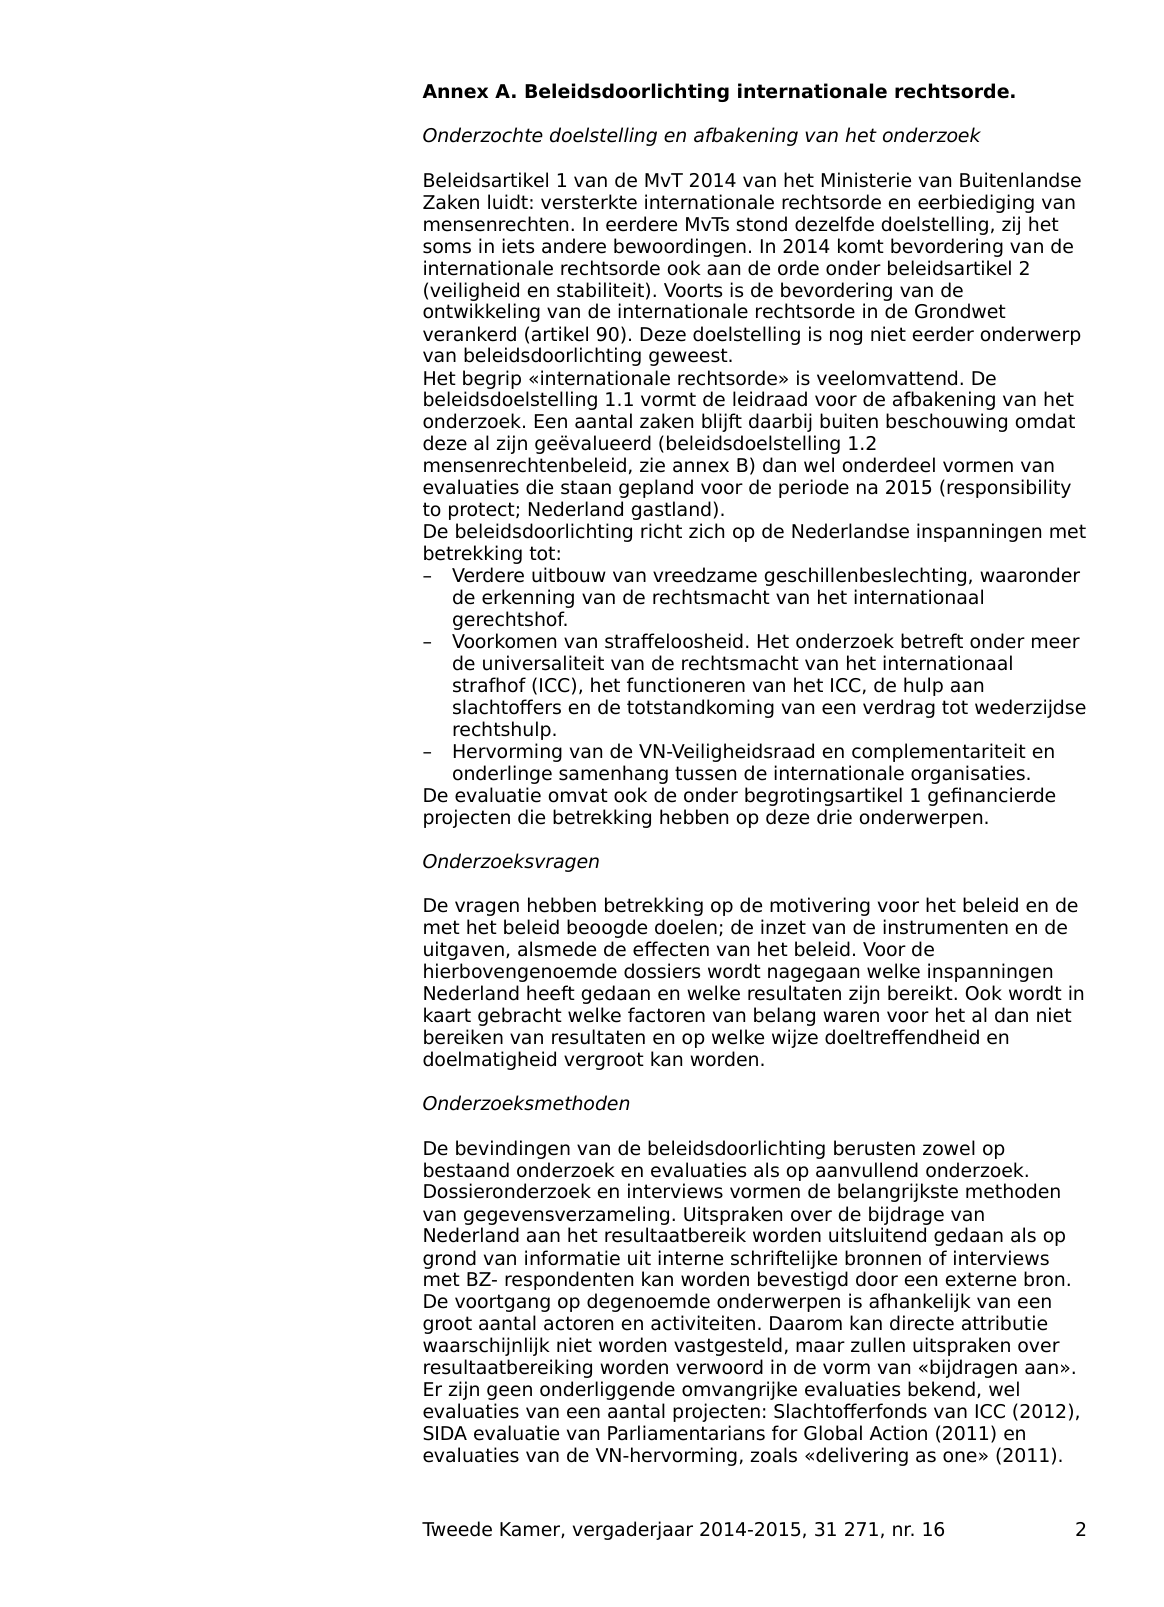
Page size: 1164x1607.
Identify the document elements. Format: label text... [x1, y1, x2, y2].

text De beleidsdoorlichting richt zich op de Nederlandse inspanningen met betrekking tot: [422, 521, 1087, 565]
subtitle Onderzoeksmethoden [422, 1093, 1087, 1115]
subtitle Onderzochte doelstelling en afbakening van het onderzoek [422, 125, 1087, 147]
text De voortgang op degenoemde onderwerpen is afhankelijk van een groot aantal actoren en activiteiten. Daarom kan directe attributie waarschijnlijk niet worden vastgesteld, maar zullen uitspraken over resultaatbereiking worden verwoord in de vorm van «bijdragen aan». Er zijn geen onderliggende omvangrijke evaluaties bekend, wel evaluaties van een aantal projecten: Slachtofferfonds van ICC (2012), SIDA evaluatie van Parliamentarians for Global Action (2011) en evaluaties van de VN-hervorming, zoals «delivering as one» (2011). [422, 1291, 1087, 1467]
text Beleidsartikel 1 van de MvT 2014 van het Ministerie van Buitenlandse Zaken luidt: versterkte internationale rechtsorde en eerbiediging van mensenrechten. In eerdere MvTs stond dezelfde doelstelling, zij het soms in iets andere bewoordingen. In 2014 komt bevordering van de internationale rechtsorde ook aan de orde onder beleidsartikel 2 (veiligheid en stabiliteit). Voorts is de bevordering van de ontwikkeling van de internationale rechtsorde in de Grondwet verankerd (artikel 90). Deze doelstelling is nog niet eerder onderwerp van beleidsdoorlichting geweest. [422, 169, 1087, 367]
subtitle Annex A. Beleidsdoorlichting internationale rechtsorde. [422, 81, 1087, 103]
text De bevindingen van de beleidsdoorlichting berusten zowel op bestaand onderzoek en evaluaties als op aanvullend onderzoek. Dossieronderzoek en interviews vormen de belangrijkste methoden van gegevensverzameling. Uitspraken over de bijdrage van Nederland aan het resultaatbereik worden uitsluitend gedaan als op grond van informatie uit interne schriftelijke bronnen of interviews met BZ- respondenten kan worden bevestigd door een externe bron. [422, 1137, 1087, 1291]
text Het begrip «internationale rechtsorde» is veelomvattend. De beleidsdoelstelling 1.1 vormt de leidraad voor de afbakening van het onderzoek. Een aantal zaken blijft daarbij buiten beschouwing omdat deze al zijn geëvalueerd (beleidsdoelstelling 1.2 mensenrechtenbeleid, zie annex B) dan wel onderdeel vormen van evaluaties die staan gepland voor de periode na 2015 (responsibility to protect; Nederland gastland). [422, 367, 1087, 521]
text – Verdere uitbouw van vreedzame geschillenbeslechting, waaronder de erkenning van de rechtsmacht van het internationaal gerechtshof. [422, 565, 1087, 631]
text De vragen hebben betrekking op de motivering voor het beleid en de met het beleid beoogde doelen; de inzet van de instrumenten en de uitgaven, alsmede de effecten van het beleid. Voor de hierbovengenoemde dossiers wordt nagegaan welke inspanningen Nederland heeft gedaan en welke resultaten zijn bereikt. Ook wordt in kaart gebracht welke factoren van belang waren voor het al dan niet bereiken van resultaten en op welke wijze doeltreffendheid en doelmatigheid vergroot kan worden. [422, 895, 1087, 1071]
text – Voorkomen van straffeloosheid. Het onderzoek betreft onder meer de universaliteit van de rechtsmacht van het internationaal strafhof (ICC), het functioneren van het ICC, de hulp aan slachtoffers en de totstandkoming van een verdrag tot wederzijdse rechtshulp. [422, 631, 1087, 741]
text – Hervorming van de VN-Veiligheidsraad en complementariteit en onderlinge samenhang tussen de internationale organisaties. [422, 741, 1087, 785]
subtitle Onderzoeksvragen [422, 851, 1087, 873]
text De evaluatie omvat ook de onder begrotingsartikel 1 gefinancierde projecten die betrekking hebben op deze drie onderwerpen. [422, 785, 1087, 829]
